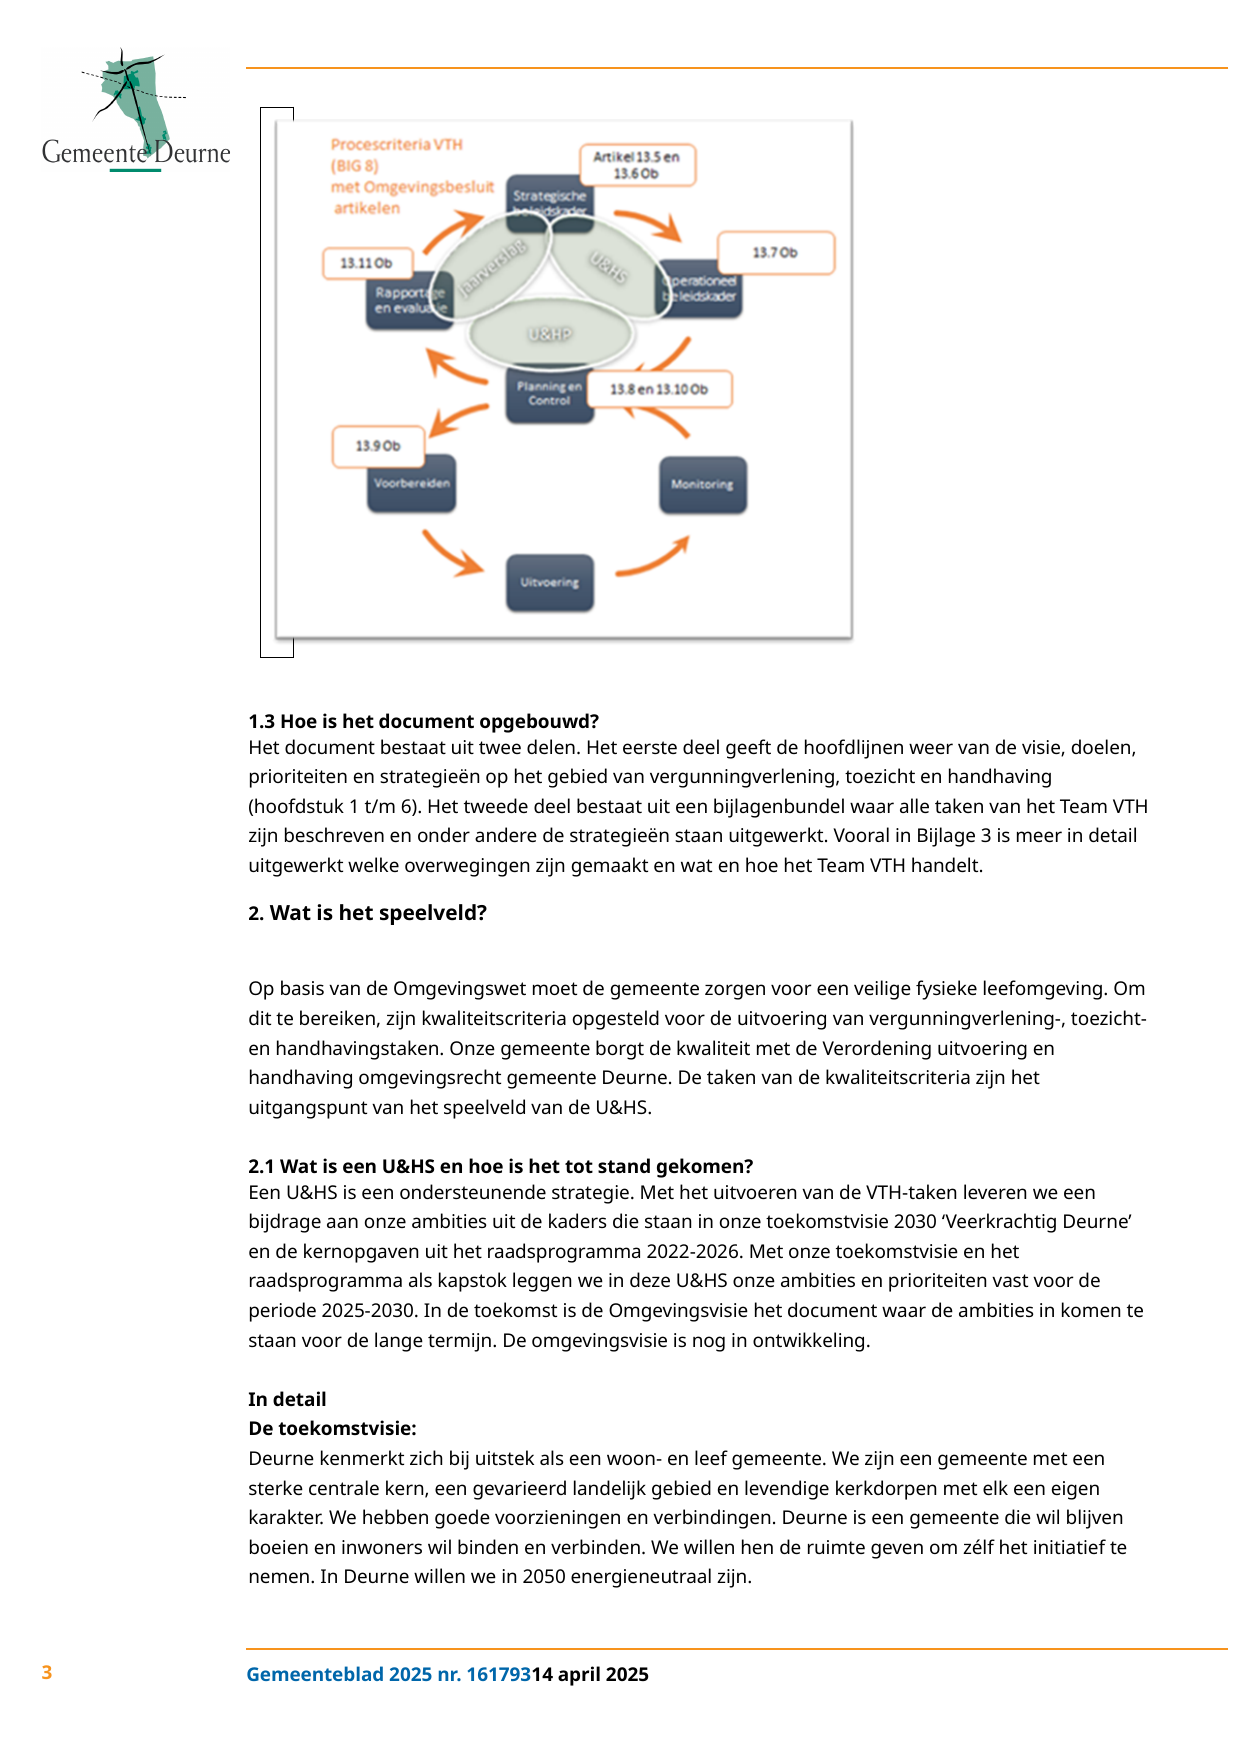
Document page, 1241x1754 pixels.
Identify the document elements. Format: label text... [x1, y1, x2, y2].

picture [268, 115, 860, 649]
text 2. Wat is het speelveld? [248, 898, 1152, 926]
text 1.3 Hoe is het document opgebouwd? [248, 708, 1152, 734]
table_header In detail De toekomstvisie: Deurne kenmerkt zich bij uitstek als een woon- en leef gemeente. We zijn een gemeente met een sterke centrale kern, een gevarieerd landelijk gebied en levendige kerkdorpen met elk een eigen karakter. We hebben goede voorzieningen en verbindingen. Deurne is een gemeente die wil blijven boeien en inwoners wil binden en verbinden. We willen hen de ruimte geven om zélf het initiatief te nemen. In Deurne willen we in 2050 energieneutraal zijn. [248, 1386, 1152, 1589]
text Op basis van de Omgevingswet moet de gemeente zorgen voor een veilige fysieke leefomgeving. Om dit te bereiken, zijn kwaliteitscriteria opgesteld voor de uitvoering van vergunningverlening-, toezicht- en handhavingstaken. Onze gemeente borgt de kwaliteit met de Verordening uitvoering en handhaving omgevingsrecht gemeente Deurne. De taken van de kwaliteitscriteria zijn het uitgangspunt van het speelveld van de U&HS. [248, 976, 1152, 1120]
text Het document bestaat uit twee delen. Het eerste deel geeft de hoofdlijnen weer van de visie, doelen, prioriteiten en strategieën op het gebied van vergunningverlening, toezicht en handhaving (hoofdstuk 1 t/m 6). Het tweede deel bestaat uit een bijlagenbundel waar alle taken van het Team VTH zijn beschreven en onder andere de strategieën staan uitgewerkt. Vooral in Bijlage 3 is meer in detail uitgewerkt welke overwegingen zijn gemaakt en wat en hoe het Team VTH handelt. [248, 734, 1152, 878]
text Een U&HS is een ondersteunende strategie. Met het uitvoeren van de VTH-taken leveren we een bijdrage aan onze ambities uit de kaders die staan in onze toekomstvisie 2030 ‘Veerkrachtig Deurne’ en de kernopgaven uit het raadsprogramma 2022-2026. Met onze toekomstvisie en het raadsprogramma als kapstok leggen we in deze U&HS onze ambities en prioriteiten vast voor de periode 2025-2030. In de toekomst is de Omgevingsvisie het document waar de ambities in komen te staan voor de lange termijn. De omgevingsvisie is nog in ontwikkeling. [248, 1179, 1152, 1352]
picture [41, 47, 231, 172]
text 2.1 Wat is een U&HS en hoe is het tot stand gekomen? [248, 1153, 1152, 1179]
